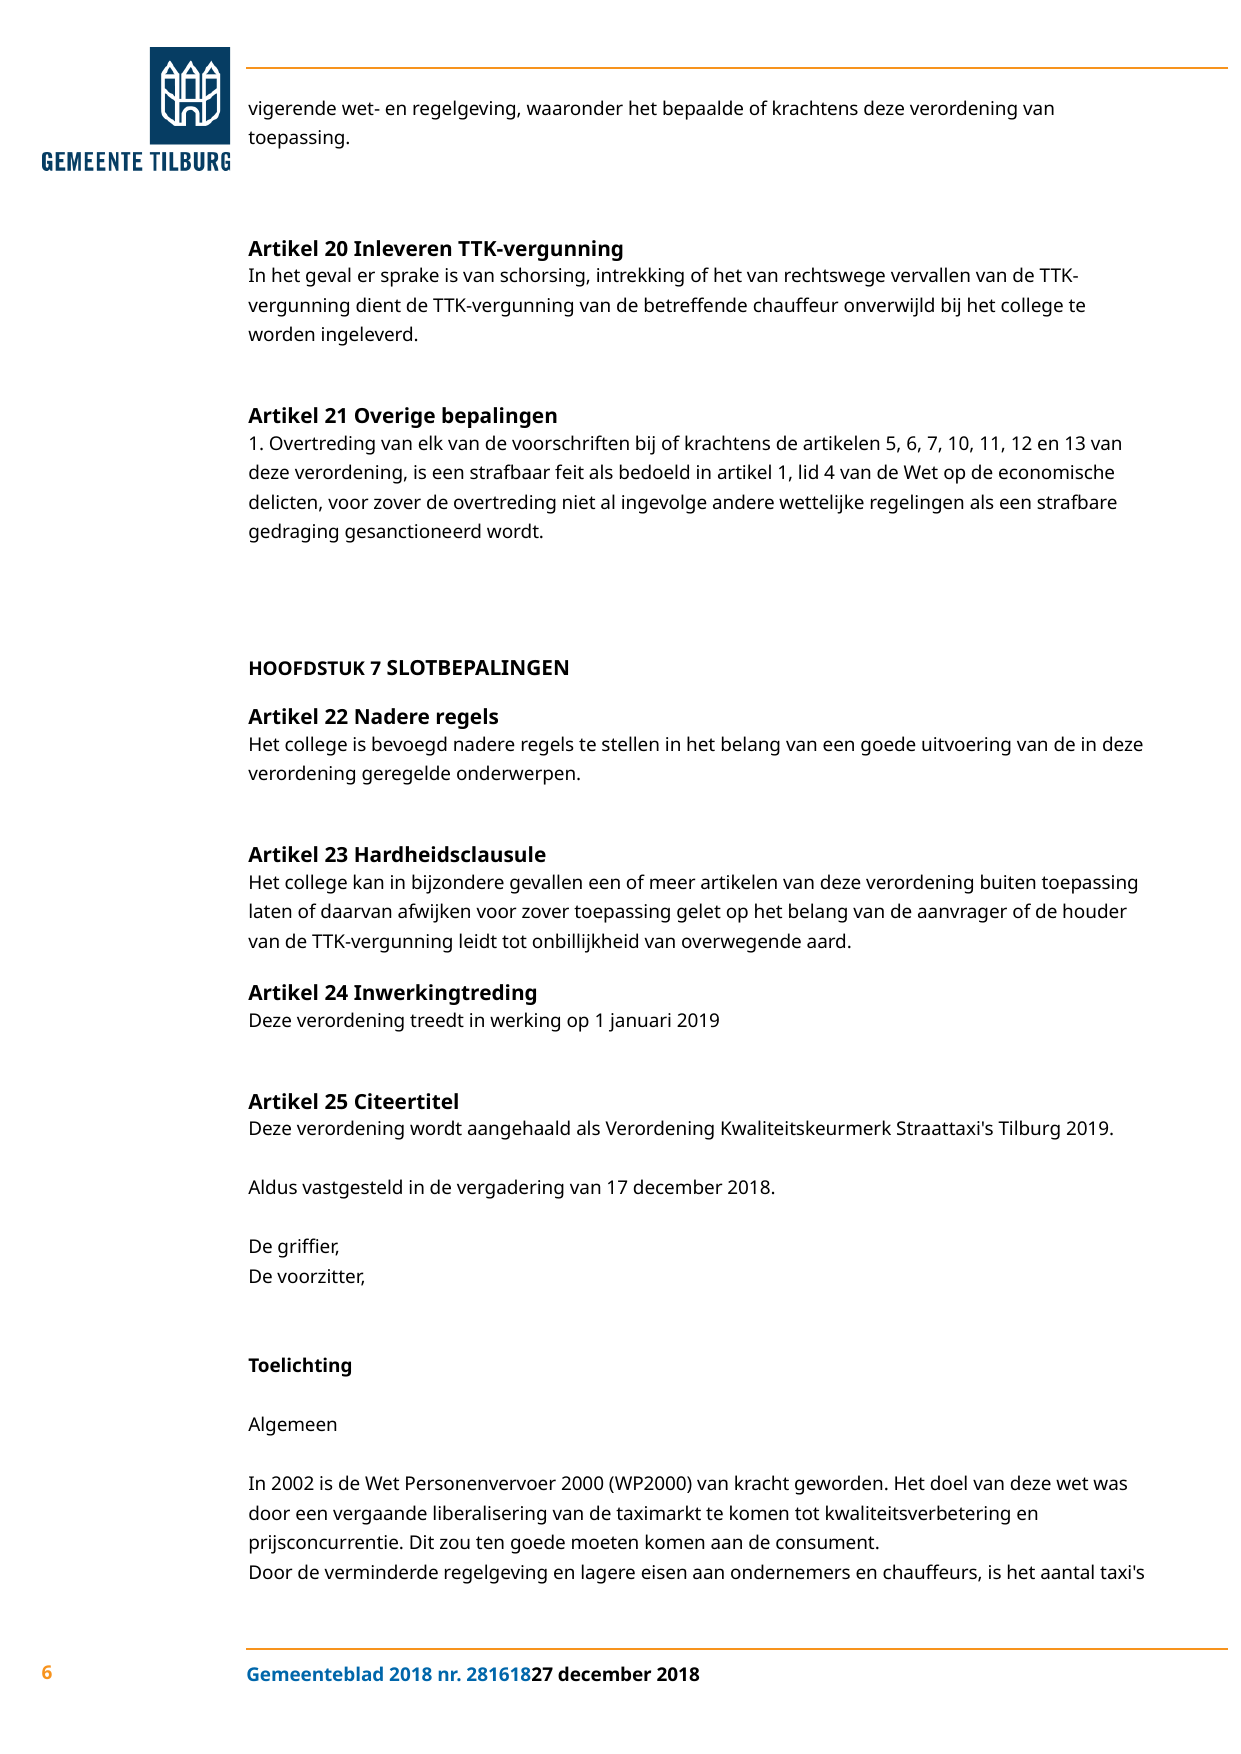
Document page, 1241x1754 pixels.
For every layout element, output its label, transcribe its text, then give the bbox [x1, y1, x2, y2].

text Artikel 21 Overige bepalingen [248, 402, 1152, 430]
text Artikel 20 Inleveren TTK-vergunning [248, 234, 1152, 262]
text Deze verordening wordt aangehaald als Verordening Kwaliteitskeurmerk Straattaxi's Tilburg 2019. [248, 1115, 1152, 1141]
text Toelichting [248, 1352, 1152, 1378]
picture [41, 47, 231, 172]
text In 2002 is de Wet Personenvervoer 2000 (WP2000) van kracht geworden. Het doel van deze wet was door een vergaande liberalisering van de taximarkt te komen tot kwaliteitsverbetering en prijsconcurrentie. Dit zou ten goede moeten komen aan de consument. [248, 1470, 1152, 1555]
text 1. Overtreding van elk van de voorschriften bij of krachtens de artikelen 5, 6, 7, 10, 11, 12 en 13 van deze verordening, is een strafbaar feit als bedoeld in artikel 1, lid 4 van de Wet op de economische delicten, voor zover de overtreding niet al ingevolge andere wettelijke regelingen als een strafbare gedraging gesanctioneerd wordt. [248, 430, 1152, 544]
text Door de verminderde regelgeving en lagere eisen aan ondernemers en chauffeurs, is het aantal taxi's [248, 1559, 1152, 1585]
text Artikel 23 Hardheidsclausule [248, 840, 1152, 869]
text Het college is bevoegd nadere regels te stellen in het belang van een goede uitvoering van de in deze verordening geregelde onderwerpen. [248, 731, 1152, 786]
text HOOFDSTUK 7 SLOTBEPALINGEN [248, 653, 1152, 682]
text Aldus vastgesteld in de vergadering van 17 december 2018. [248, 1174, 1152, 1200]
text De griffier, [248, 1234, 1152, 1259]
text In het geval er sprake is van schorsing, intrekking of het van rechtswege vervallen van de TTK-vergunning dient de TTK-vergunning van de betreffende chauffeur onverwijld bij het college te worden ingeleverd. [248, 262, 1152, 347]
text vigerende wet- en regelgeving, waaronder het bepaalde of krachtens deze verordening van toepassing. [248, 95, 1152, 150]
text Het college kan in bijzondere gevallen een of meer artikelen van deze verordening buiten toepassing laten of daarvan afwijken voor zover toepassing gelet op het belang van de aanvrager of de houder van de TTK-vergunning leidt tot onbillijkheid van overwegende aard. [248, 869, 1152, 954]
text Deze verordening treedt in werking op 1 januari 2019 [248, 1007, 1152, 1033]
text Algemeen [248, 1411, 1152, 1437]
text De voorzitter, [248, 1263, 1152, 1289]
text Artikel 25 Citeertitel [248, 1087, 1152, 1115]
text Artikel 24 Inwerkingtreding [248, 978, 1152, 1007]
text Artikel 22 Nadere regels [248, 702, 1152, 731]
